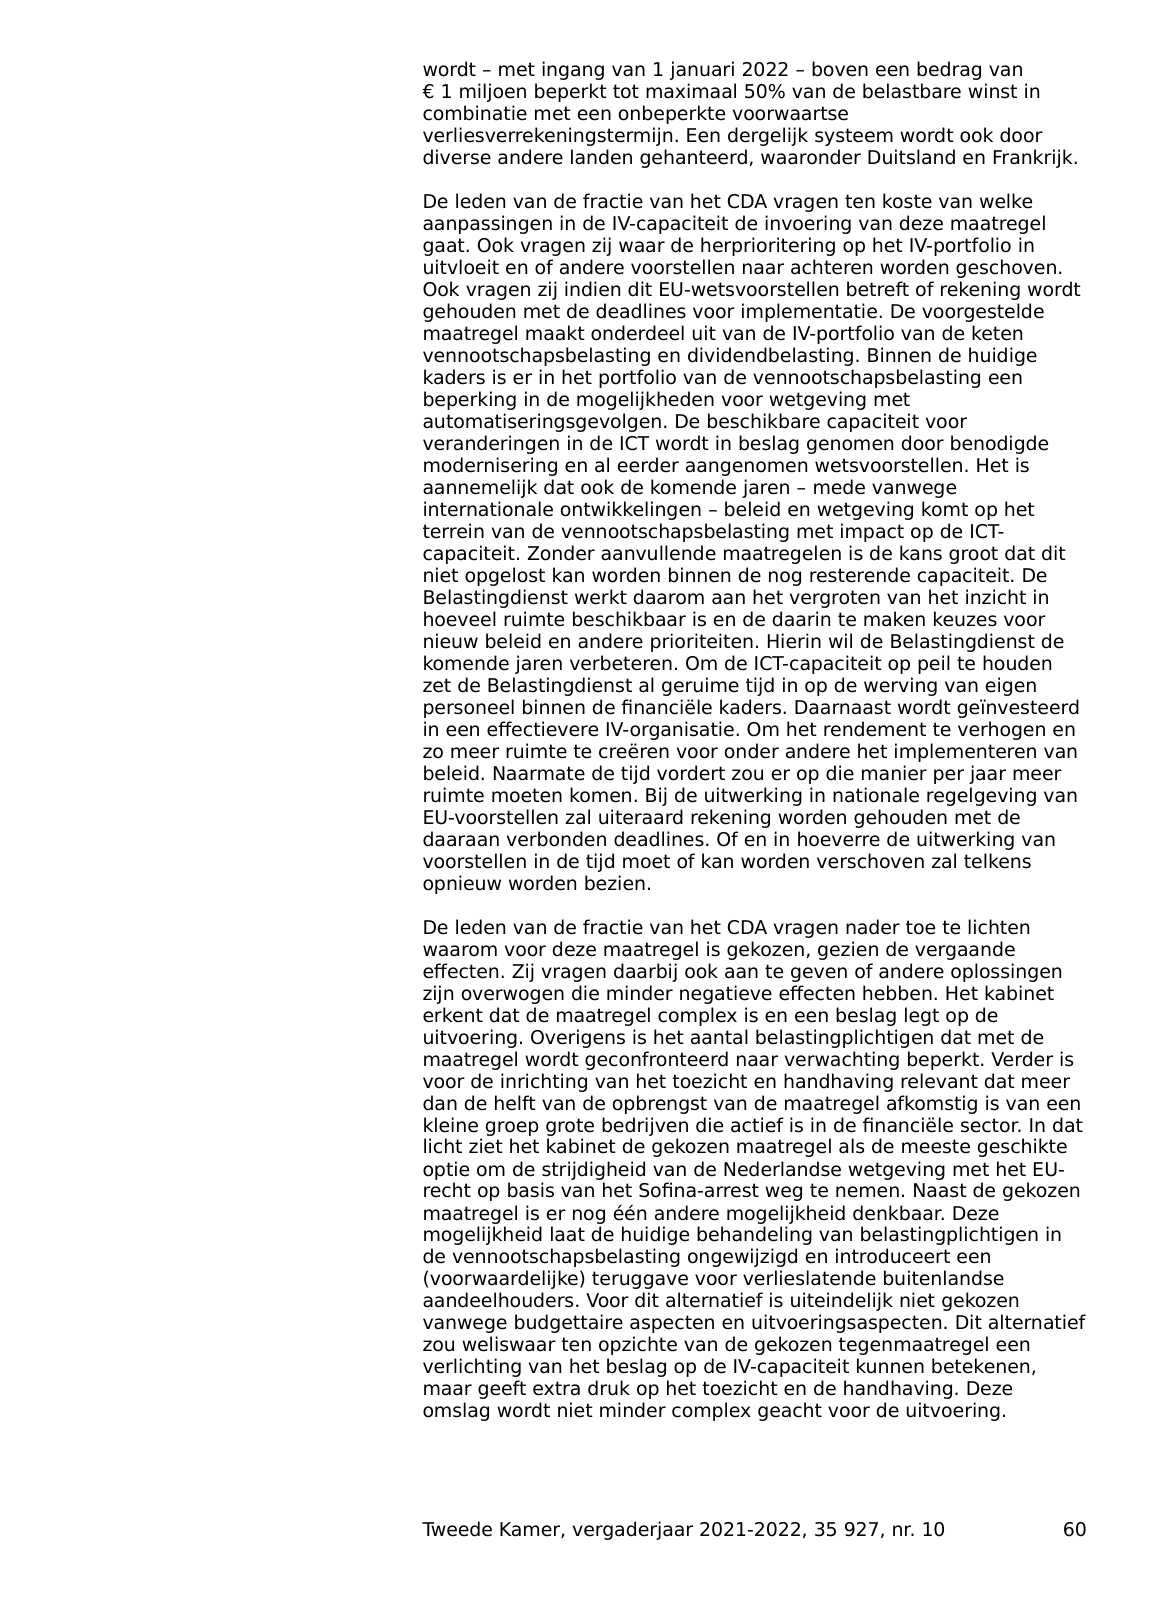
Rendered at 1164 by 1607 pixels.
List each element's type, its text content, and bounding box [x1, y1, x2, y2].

text wordt – met ingang van 1 januari 2022 – boven een bedrag van € 1 miljoen beperkt tot maximaal 50% van de belastbare winst in combinatie met een onbeperkte voorwaartse verliesverrekeningstermijn. Een dergelijk systeem wordt ook door diverse andere landen gehanteerd, waaronder Duitsland en Frankrijk. [422, 59, 1087, 169]
text De leden van de fractie van het CDA vragen ten koste van welke aanpassingen in de IV-capaciteit de invoering van deze maatregel gaat. Ook vragen zij waar de herprioritering op het IV-portfolio in uitvloeit en of andere voorstellen naar achteren worden geschoven. Ook vragen zij indien dit EU-wetsvoorstellen betreft of rekening wordt gehouden met de deadlines voor implementatie. De voorgestelde maatregel maakt onderdeel uit van de IV-portfolio van de keten vennootschapsbelasting en dividendbelasting. Binnen de huidige kaders is er in het portfolio van de vennootschapsbelasting een beperking in de mogelijkheden voor wetgeving met automatiseringsgevolgen. De beschikbare capaciteit voor veranderingen in de ICT wordt in beslag genomen door benodigde modernisering en al eerder aangenomen wetsvoorstellen. Het is aannemelijk dat ook de komende jaren – mede vanwege internationale ontwikkelingen – beleid en wetgeving komt op het terrein van de vennootschapsbelasting met impact op de ICT-capaciteit. Zonder aanvullende maatregelen is de kans groot dat dit niet opgelost kan worden binnen de nog resterende capaciteit. De Belastingdienst werkt daarom aan het vergroten van het inzicht in hoeveel ruimte beschikbaar is en de daarin te maken keuzes voor nieuw beleid en andere prioriteiten. Hierin wil de Belastingdienst de komende jaren verbeteren. Om de ICT-capaciteit op peil te houden zet de Belastingdienst al geruime tijd in op de werving van eigen personeel binnen de financiële kaders. Daarnaast wordt geïnvesteerd in een effectievere IV-organisatie. Om het rendement te verhogen en zo meer ruimte te creëren voor onder andere het implementeren van beleid. Naarmate de tijd vordert zou er op die manier per jaar meer ruimte moeten komen. Bij de uitwerking in nationale regelgeving van EU-voorstellen zal uiteraard rekening worden gehouden met de daaraan verbonden deadlines. Of en in hoeverre de uitwerking van voorstellen in de tijd moet of kan worden verschoven zal telkens opnieuw worden bezien. [422, 191, 1087, 894]
text De leden van de fractie van het CDA vragen nader toe te lichten waarom voor deze maatregel is gekozen, gezien de vergaande effecten. Zij vragen daarbij ook aan te geven of andere oplossingen zijn overwogen die minder negatieve effecten hebben. Het kabinet erkent dat de maatregel complex is en een beslag legt op de uitvoering. Overigens is het aantal belastingplichtigen dat met de maatregel wordt geconfronteerd naar verwachting beperkt. Verder is voor de inrichting van het toezicht en handhaving relevant dat meer dan de helft van de opbrengst van de maatregel afkomstig is van een kleine groep grote bedrijven die actief is in de financiële sector. In dat licht ziet het kabinet de gekozen maatregel als de meeste geschikte optie om de strijdigheid van de Nederlandse wetgeving met het EU-recht op basis van het Sofina-arrest weg te nemen. Naast de gekozen maatregel is er nog één andere mogelijkheid denkbaar. Deze mogelijkheid laat de huidige behandeling van belastingplichtigen in de vennootschapsbelasting ongewijzigd en introduceert een (voorwaardelijke) teruggave voor verlieslatende buitenlandse aandeelhouders. Voor dit alternatief is uiteindelijk niet gekozen vanwege budgettaire aspecten en uitvoeringsaspecten. Dit alternatief zou weliswaar ten opzichte van de gekozen tegenmaatregel een verlichting van het beslag op de IV-capaciteit kunnen betekenen, maar geeft extra druk op het toezicht en de handhaving. Deze omslag wordt niet minder complex geacht voor de uitvoering. [422, 917, 1087, 1422]
